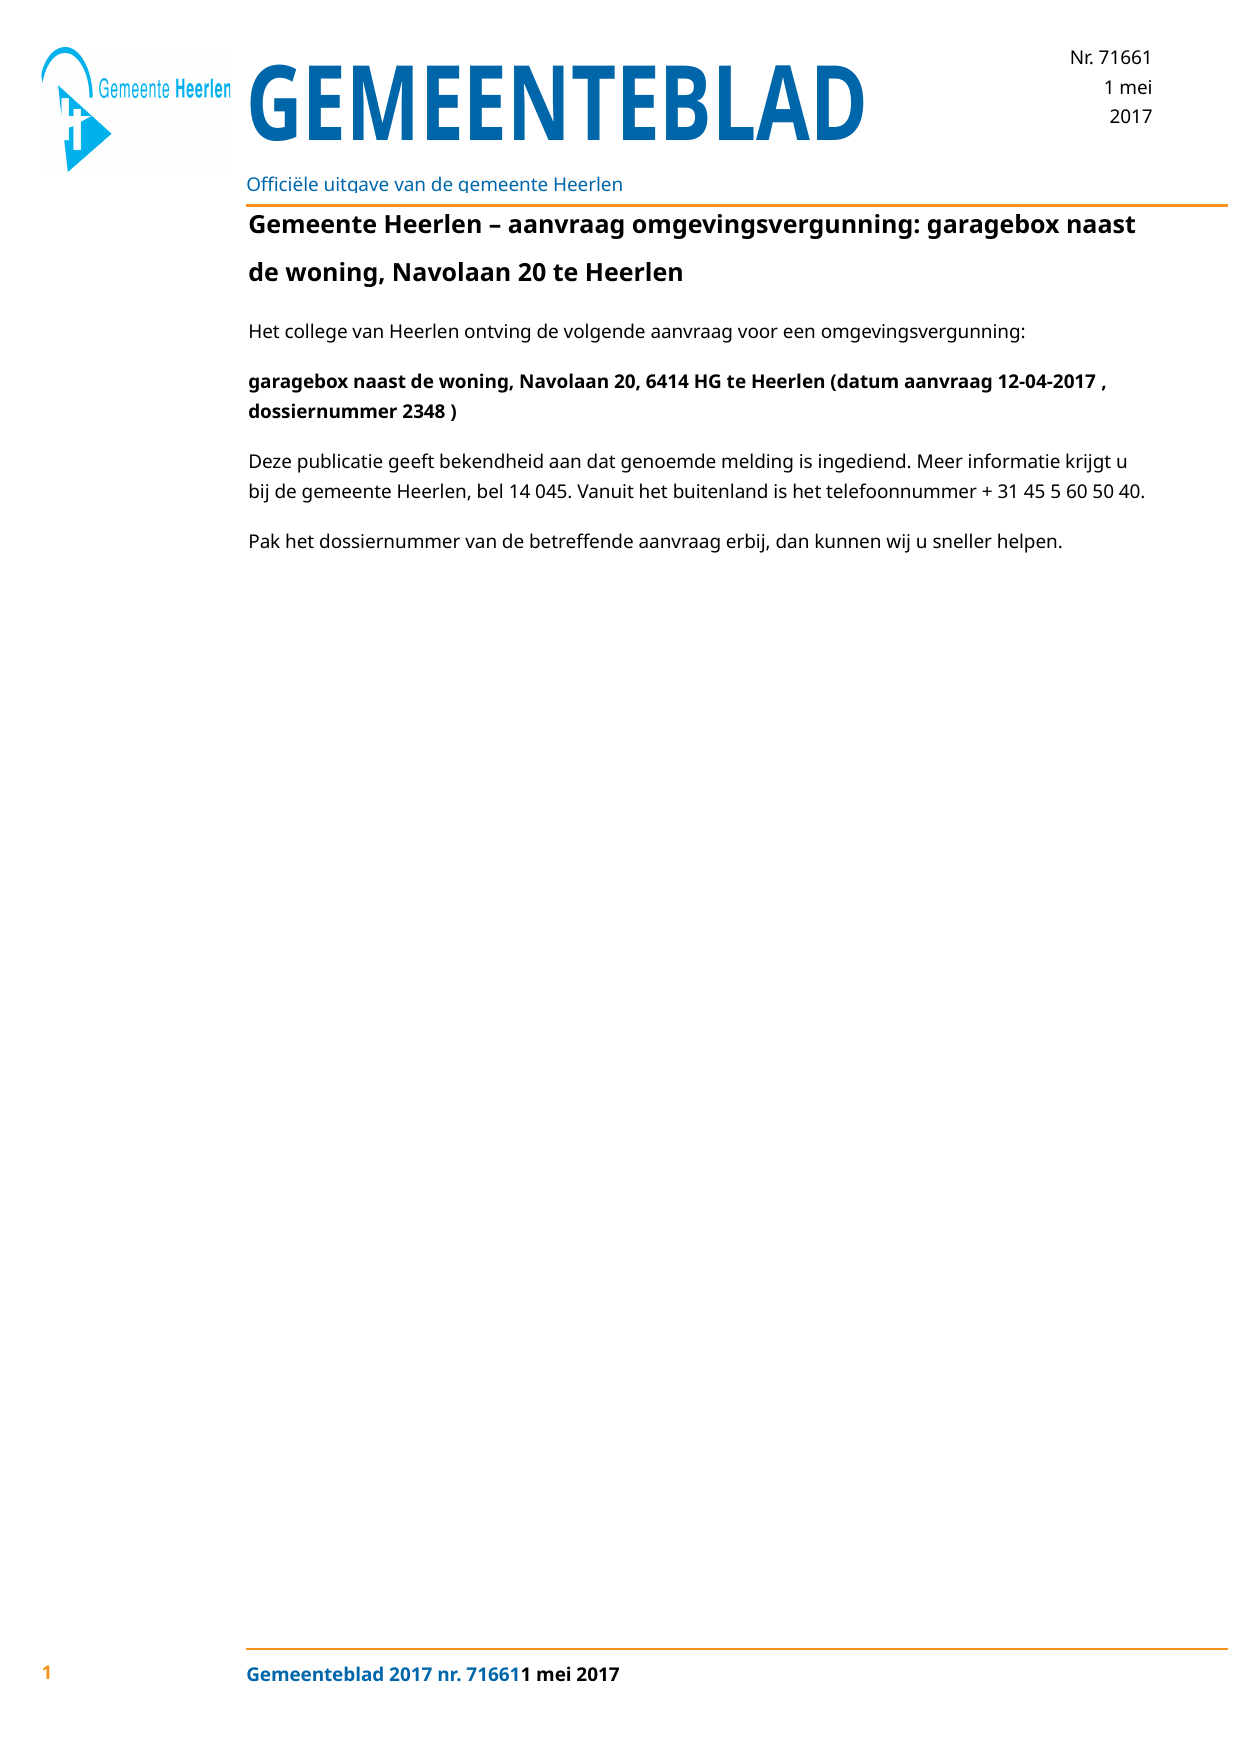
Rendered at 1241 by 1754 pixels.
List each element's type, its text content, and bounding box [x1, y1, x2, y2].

picture [41, 47, 58, 70]
text garagebox naast de woning, Navolaan 20, 6414 HG te Heerlen (datum aanvraag 12-04-2017 , dossiernummer 2348 ) [248, 368, 1152, 424]
picture [41, 47, 231, 172]
text Het college van Heerlen ontving de volgende aanvraag voor een omgevingsvergunning: [248, 318, 1152, 344]
text Pak het dossiernummer van de betreffende aanvraag erbij, dan kunnen wij u sneller helpen. [248, 528, 1152, 554]
text Deze publicatie geeft bekendheid aan dat genoemde melding is ingediend. Meer informatie krijgt u bij de gemeente Heerlen, bel 14 045. Vanuit het buitenland is het telefoonnummer + 31 45 5 60 50 40. [248, 448, 1152, 504]
text Gemeente Heerlen – aanvraag omgevingsvergunning: garagebox naast de woning, Navolaan 20 te Heerlen [248, 207, 1152, 288]
